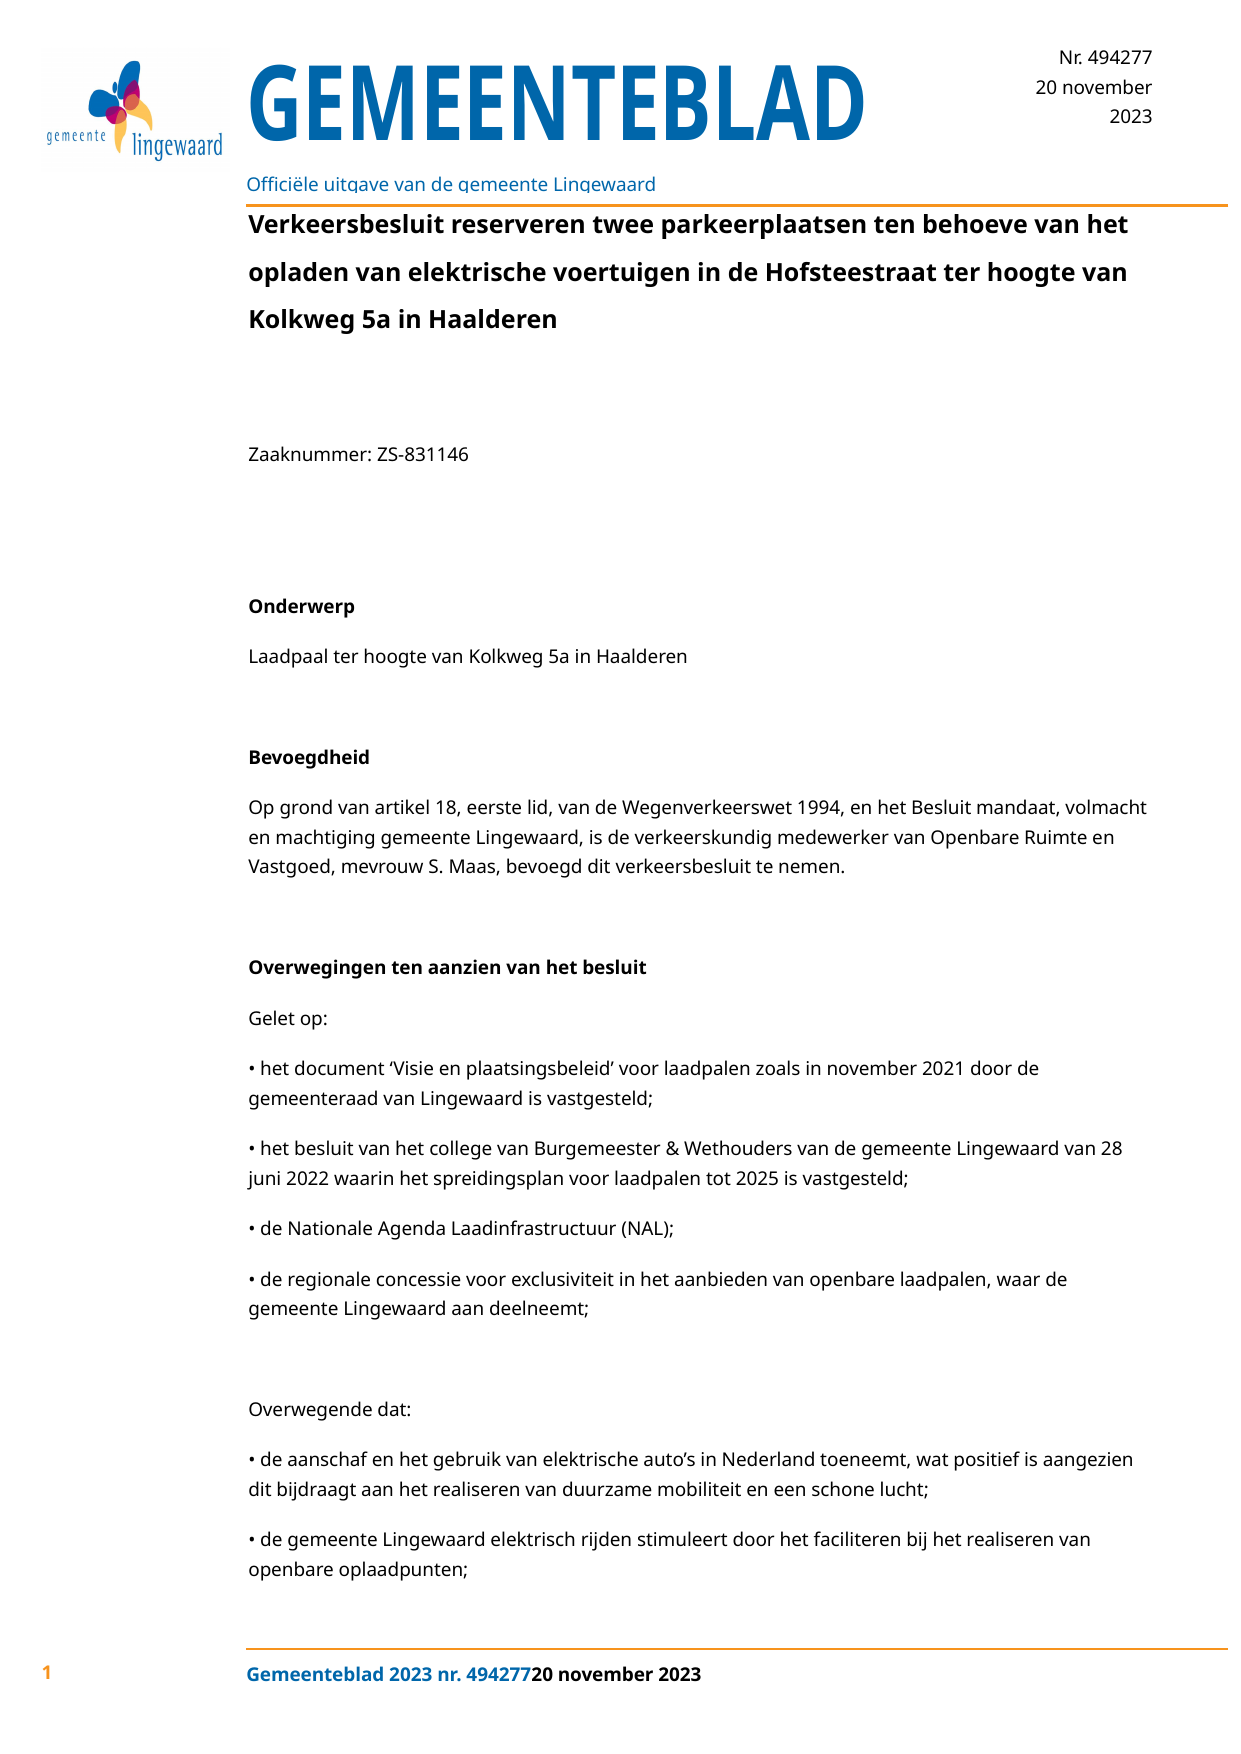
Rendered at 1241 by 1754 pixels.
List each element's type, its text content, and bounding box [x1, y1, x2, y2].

text • de Nationale Agenda Laadinfrastructuur (NAL); [248, 1215, 1152, 1241]
text Zaaknummer: ZS-831146 [248, 442, 1152, 467]
text Overwegingen ten aanzien van het besluit [248, 954, 1152, 980]
text Onderwerp [248, 593, 1152, 619]
text • de regionale concessie voor exclusiviteit in het aanbieden van openbare laadpalen, waar de gemeente Lingewaard aan deelneemt; [248, 1266, 1152, 1321]
picture [41, 47, 231, 172]
text • het document ‘Visie en plaatsingsbeleid’ voor laadpalen zoals in november 2021 door de gemeenteraad van Lingewaard is vastgesteld; [248, 1055, 1152, 1111]
text Overwegende dat: [248, 1396, 1152, 1422]
text • het besluit van het college van Burgemeester & Wethouders van de gemeente Lingewaard van 28 juni 2022 waarin het spreidingsplan voor laadpalen tot 2025 is vastgesteld; [248, 1135, 1152, 1191]
text • de aanschaf en het gebruik van elektrische auto’s in Nederland toeneemt, wat positief is aangezien dit bijdraagt aan het realiseren van duurzame mobiliteit en een schone lucht; [248, 1447, 1152, 1502]
text Bevoegdheid [248, 744, 1152, 770]
text Op grond van artikel 18, eerste lid, van de Wegenverkeerswet 1994, en het Besluit mandaat, volmacht en machtiging gemeente Lingewaard, is de verkeerskundig medewerker van Openbare Ruimte en Vastgoed, mevrouw S. Maas, bevoegd dit verkeersbesluit te nemen. [248, 794, 1152, 879]
text • de gemeente Lingewaard elektrisch rijden stimuleert door het faciliteren bij het realiseren van openbare oplaadpunten; [248, 1527, 1152, 1582]
text Gelet op: [248, 1005, 1152, 1031]
text Verkeersbesluit reserveren twee parkeerplaatsen ten behoeve van het opladen van elektrische voertuigen in de Hofsteestraat ter hoogte van Kolkweg 5a in Haalderen [248, 207, 1152, 336]
text Laadpaal ter hoogte van Kolkweg 5a in Haalderen [248, 643, 1152, 669]
